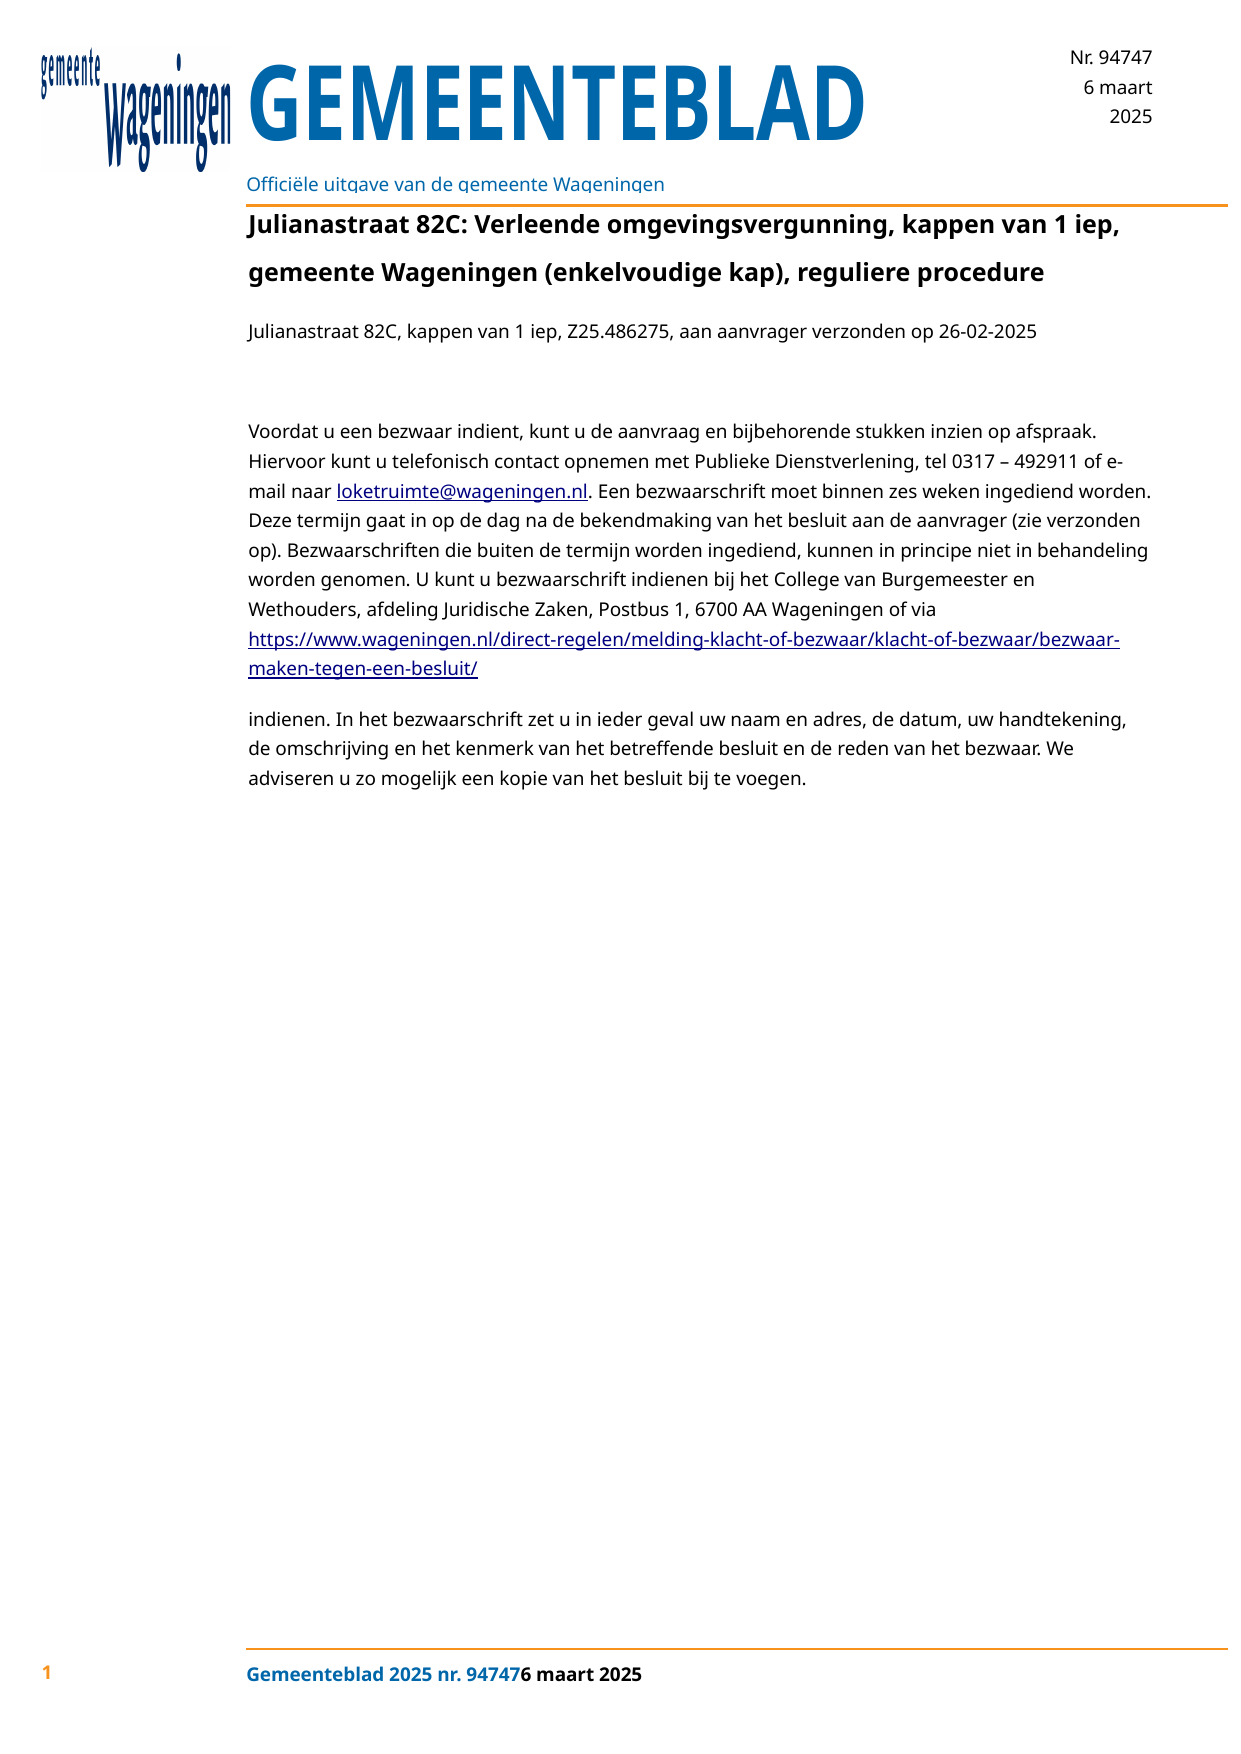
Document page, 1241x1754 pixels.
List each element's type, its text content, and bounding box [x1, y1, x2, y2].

text Julianastraat 82C, kappen van 1 iep, Z25.486275, aan aanvrager verzonden op 26-02-2025 [248, 318, 1152, 344]
text indienen. In het bezwaarschrift zet u in ieder geval uw naam en adres, de datum, uw handtekening, de omschrijving en het kenmerk van het betreffende besluit en de reden van het bezwaar. We adviseren u zo mogelijk een kopie van het besluit bij te voegen. [248, 706, 1152, 791]
text Voordat u een bezwaar indient, kunt u de aanvraag en bijbehorende stukken inzien op afspraak. Hiervoor kunt u telefonisch contact opnemen met Publieke Dienstverlening, tel 0317 – 492911 of e-mail naar loketruimte@wageningen.nl. Een bezwaarschrift moet binnen zes weken ingediend worden. Deze termijn gaat in op de dag na de bekendmaking van het besluit aan de aanvrager (zie verzonden op). Bezwaarschriften die buiten de termijn worden ingediend, kunnen in principe niet in behandeling worden genomen. U kunt u bezwaarschrift indienen bij het College van Burgemeester en Wethouders, afdeling Juridische Zaken, Postbus 1, 6700 AA Wageningen of via https://www.wageningen.nl/direct-regelen/melding-klacht-of-bezwaar/klacht-of-bezwaar/bezwaar-maken-tegen-een-besluit/ [248, 419, 1152, 681]
picture [41, 47, 231, 172]
text Julianastraat 82C: Verleende omgevingsvergunning, kappen van 1 iep, gemeente Wageningen (enkelvoudige kap), reguliere procedure [248, 207, 1152, 288]
